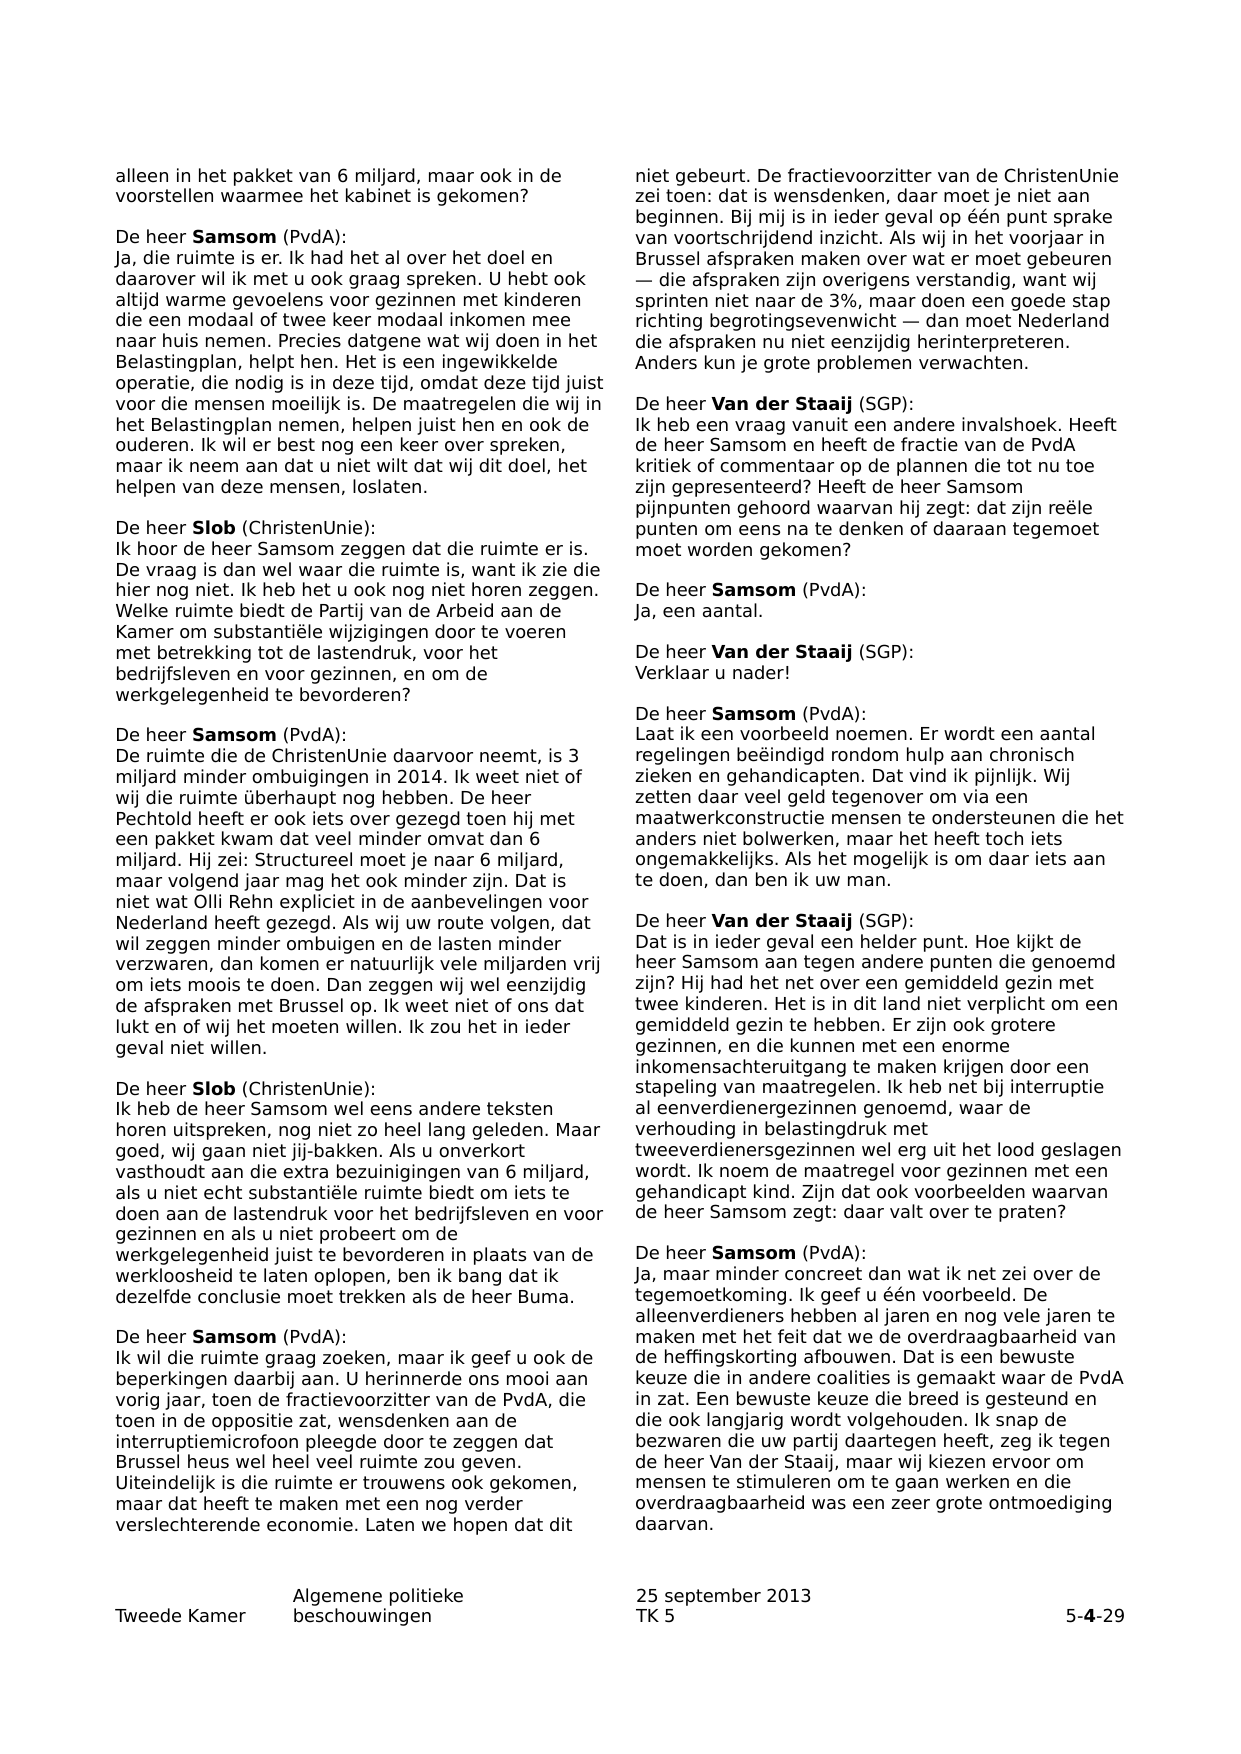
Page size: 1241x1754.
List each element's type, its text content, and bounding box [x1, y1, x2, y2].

text De heer Slob (ChristenUnie): [115, 518, 605, 538]
text Ik heb de heer Samsom wel eens andere teksten horen uitspreken, nog niet zo heel lang geleden. Maar goed, wij gaan niet jij-bakken. Als u onverkort vasthoudt aan die extra bezuinigingen van 6 miljard, als u niet echt substantiële ruimte biedt om iets te doen aan de lastendruk voor het bedrijfsleven en voor gezinnen en als u niet probeert om de werkgelegenheid juist te bevorderen in plaats van de werkloosheid te laten oplopen, ben ik bang dat ik dezelfde conclusie moet trekken als de heer Buma. [115, 1099, 605, 1307]
text Laat ik een voorbeeld noemen. Er wordt een aantal regelingen beëindigd rondom hulp aan chronisch zieken en gehandicapten. Dat vind ik pijnlijk. Wij zetten daar veel geld tegenover om via een maatwerkconstructie mensen te ondersteunen die het anders niet bolwerken, maar het heeft toch iets ongemakkelijks. Als het mogelijk is om daar iets aan te doen, dan ben ik uw man. [635, 724, 1125, 891]
text Ik wil die ruimte graag zoeken, maar ik geef u ook de beperkingen daarbij aan. U herinnerde ons mooi aan vorig jaar, toen de fractievoorzitter van de PvdA, die toen in de oppositie zat, wensdenken aan de interruptiemicrofoon pleegde door te zeggen dat Brussel heus wel heel veel ruimte zou geven. Uiteindelijk is die ruimte er trouwens ook gekomen, maar dat heeft te maken met een nog verder verslechterende economie. Laten we hopen dat dit [115, 1348, 605, 1536]
text De heer Samsom (PvdA): [115, 227, 605, 248]
text De heer Samsom (PvdA): [115, 1327, 605, 1348]
text De heer Samsom (PvdA): [115, 725, 605, 746]
text De heer Samsom (PvdA): [635, 703, 1125, 724]
text Ja, die ruimte is er. Ik had het al over het doel en daarover wil ik met u ook graag spreken. U hebt ook altijd warme gevoelens voor gezinnen met kinderen die een modaal of twee keer modaal inkomen mee naar huis nemen. Precies datgene wat wij doen in het Belastingplan, helpt hen. Het is een ingewikkelde operatie, die nodig is in deze tijd, omdat deze tijd juist voor die mensen moeilijk is. De maatregelen die wij in het Belastingplan nemen, helpen juist hen en ook de ouderen. Ik wil er best nog een keer over spreken, maar ik neem aan dat u niet wilt dat wij dit doel, het helpen van deze mensen, loslaten. [115, 248, 605, 498]
text De ruimte die de ChristenUnie daarvoor neemt, is 3 miljard minder ombuigingen in 2014. Ik weet niet of wij die ruimte überhaupt nog hebben. De heer Pechtold heeft er ook iets over gezegd toen hij met een pakket kwam dat veel minder omvat dan 6 miljard. Hij zei: Structureel moet je naar 6 miljard, maar volgend jaar mag het ook minder zijn. Dat is niet wat Olli Rehn expliciet in de aanbevelingen voor Nederland heeft gezegd. Als wij uw route volgen, dat wil zeggen minder ombuigen en de lasten minder verzwaren, dan komen er natuurlijk vele miljarden vrij om iets moois te doen. Dan zeggen wij wel eenzijdig de afspraken met Brussel op. Ik weet niet of ons dat lukt en of wij het moeten willen. Ik zou het in ieder geval niet willen. [115, 746, 605, 1058]
text De heer Van der Staaij (SGP): [635, 911, 1125, 931]
text De heer Slob (ChristenUnie): [115, 1078, 605, 1099]
text Ik hoor de heer Samsom zeggen dat die ruimte er is. De vraag is dan wel waar die ruimte is, want ik zie die hier nog niet. Ik heb het u ook nog niet horen zeggen. Welke ruimte biedt de Partij van de Arbeid aan de Kamer om substantiële wijzigingen door te voeren met betrekking tot de lastendruk, voor het bedrijfsleven en voor gezinnen, en om de werkgelegenheid te bevorderen? [115, 538, 605, 705]
text Ik heb een vraag vanuit een andere invalshoek. Heeft de heer Samsom en heeft de fractie van de PvdA kritiek of commentaar op de plannen die tot nu toe zijn gepresenteerd? Heeft de heer Samsom pijnpunten gehoord waarvan hij zegt: dat zijn reële punten om eens na te denken of daaraan tegemoet moet worden gekomen? [635, 414, 1125, 560]
text De heer Van der Staaij (SGP): [635, 394, 1125, 414]
text De heer Samsom (PvdA): [635, 1243, 1125, 1264]
text Ja, maar minder concreet dan wat ik net zei over de tegemoetkoming. Ik geef u één voorbeeld. De alleenverdieners hebben al jaren en nog vele jaren te maken met het feit dat we de overdraagbaarheid van de heffingskorting afbouwen. Dat is een bewuste keuze die in andere coalities is gemaakt waar de PvdA in zat. Een bewuste keuze die breed is gesteund en die ook langjarig wordt volgehouden. Ik snap de bezwaren die uw partij daartegen heeft, zeg ik tegen de heer Van der Staaij, maar wij kiezen ervoor om mensen te stimuleren om te gaan werken en die overdraagbaarheid was een zeer grote ontmoediging daarvan. [635, 1264, 1125, 1535]
text alleen in het pakket van 6 miljard, maar ook in de voorstellen waarmee het kabinet is gekomen? [115, 165, 605, 207]
text De heer Van der Staaij (SGP): [635, 642, 1125, 662]
text De heer Samsom (PvdA): [635, 580, 1125, 601]
text niet gebeurt. De fractievoorzitter van de ChristenUnie zei toen: dat is wensdenken, daar moet je niet aan beginnen. Bij mij is in ieder geval op één punt sprake van voortschrijdend inzicht. Als wij in het voorjaar in Brussel afspraken maken over wat er moet gebeuren — die afspraken zijn overigens verstandig, want wij sprinten niet naar de 3%, maar doen een goede stap richting begrotingsevenwicht — dan moet Nederland die afspraken nu niet eenzijdig herinterpreteren. Anders kun je grote problemen verwachten. [635, 165, 1125, 374]
text Dat is in ieder geval een helder punt. Hoe kijkt de heer Samsom aan tegen andere punten die genoemd zijn? Hij had het net over een gemiddeld gezin met twee kinderen. Het is in dit land niet verplicht om een gemiddeld gezin te hebben. Er zijn ook grotere gezinnen, en die kunnen met een enorme inkomensachteruitgang te maken krijgen door een stapeling van maatregelen. Ik heb net bij interruptie al eenverdienergezinnen genoemd, waar de verhouding in belastingdruk met tweeverdienersgezinnen wel erg uit het lood geslagen wordt. Ik noem de maatregel voor gezinnen met een gehandicapt kind. Zijn dat ook voorbeelden waarvan de heer Samsom zegt: daar valt over te praten? [635, 931, 1125, 1223]
text Verklaar u nader! [635, 662, 1125, 683]
text Ja, een aantal. [635, 601, 1125, 622]
